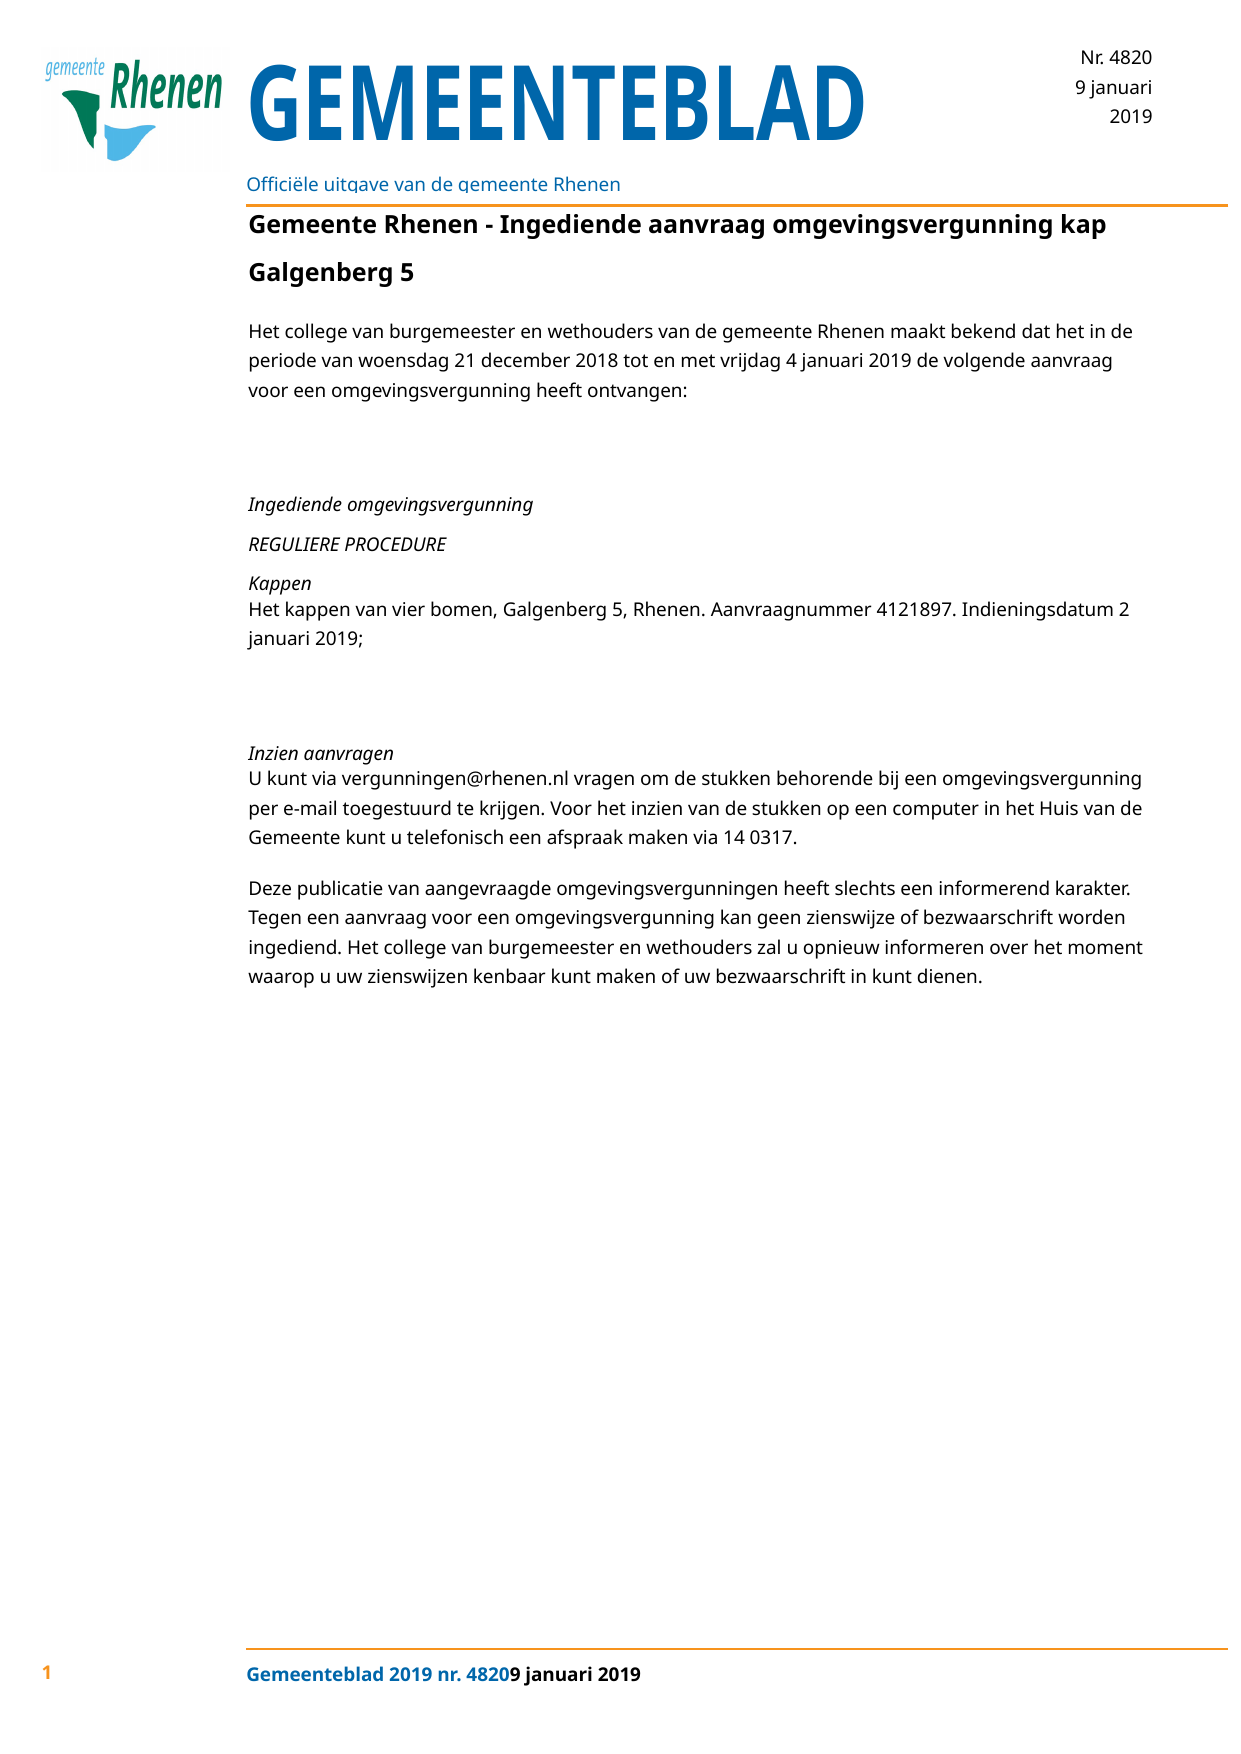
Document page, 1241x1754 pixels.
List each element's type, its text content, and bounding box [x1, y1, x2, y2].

text U kunt via vergunningen@rhenen.nl vragen om de stukken behorende bij een omgevingsvergunning per e-mail toegestuurd te krijgen. Voor het inzien van de stukken op een computer in het Huis van de Gemeente kunt u telefonisch een afspraak maken via 14 0317. [248, 765, 1152, 850]
text REGULIERE PROCEDURE [248, 531, 1152, 556]
text Gemeente Rhenen - Ingediende aanvraag omgevingsvergunning kap Galgenberg 5 [248, 207, 1152, 288]
text Deze publicatie van aangevraagde omgevingsvergunningen heeft slechts een informerend karakter. Tegen een aanvraag voor een omgevingsvergunning kan geen zienswijze of bezwaarschrift worden ingediend. Het college van burgemeester en wethouders zal u opnieuw informeren over het moment waarop u uw zienswijzen kenbaar kunt maken of uw bezwaarschrift in kunt dienen. [248, 875, 1152, 989]
text Kappen [248, 570, 1152, 596]
text Ingediende omgevingsvergunning [248, 491, 1152, 517]
picture [41, 47, 231, 172]
text Het college van burgemeester en wethouders van de gemeente Rhenen maakt bekend dat het in de periode van woensdag 21 december 2018 tot en met vrijdag 4 januari 2019 de volgende aanvraag voor een omgevingsvergunning heeft ontvangen: [248, 318, 1152, 403]
text Het kappen van vier bomen, Galgenberg 5, Rhenen. Aanvraagnummer 4121897. Indieningsdatum 2 januari 2019; [248, 596, 1152, 651]
text Inzien aanvragen [248, 740, 1152, 765]
